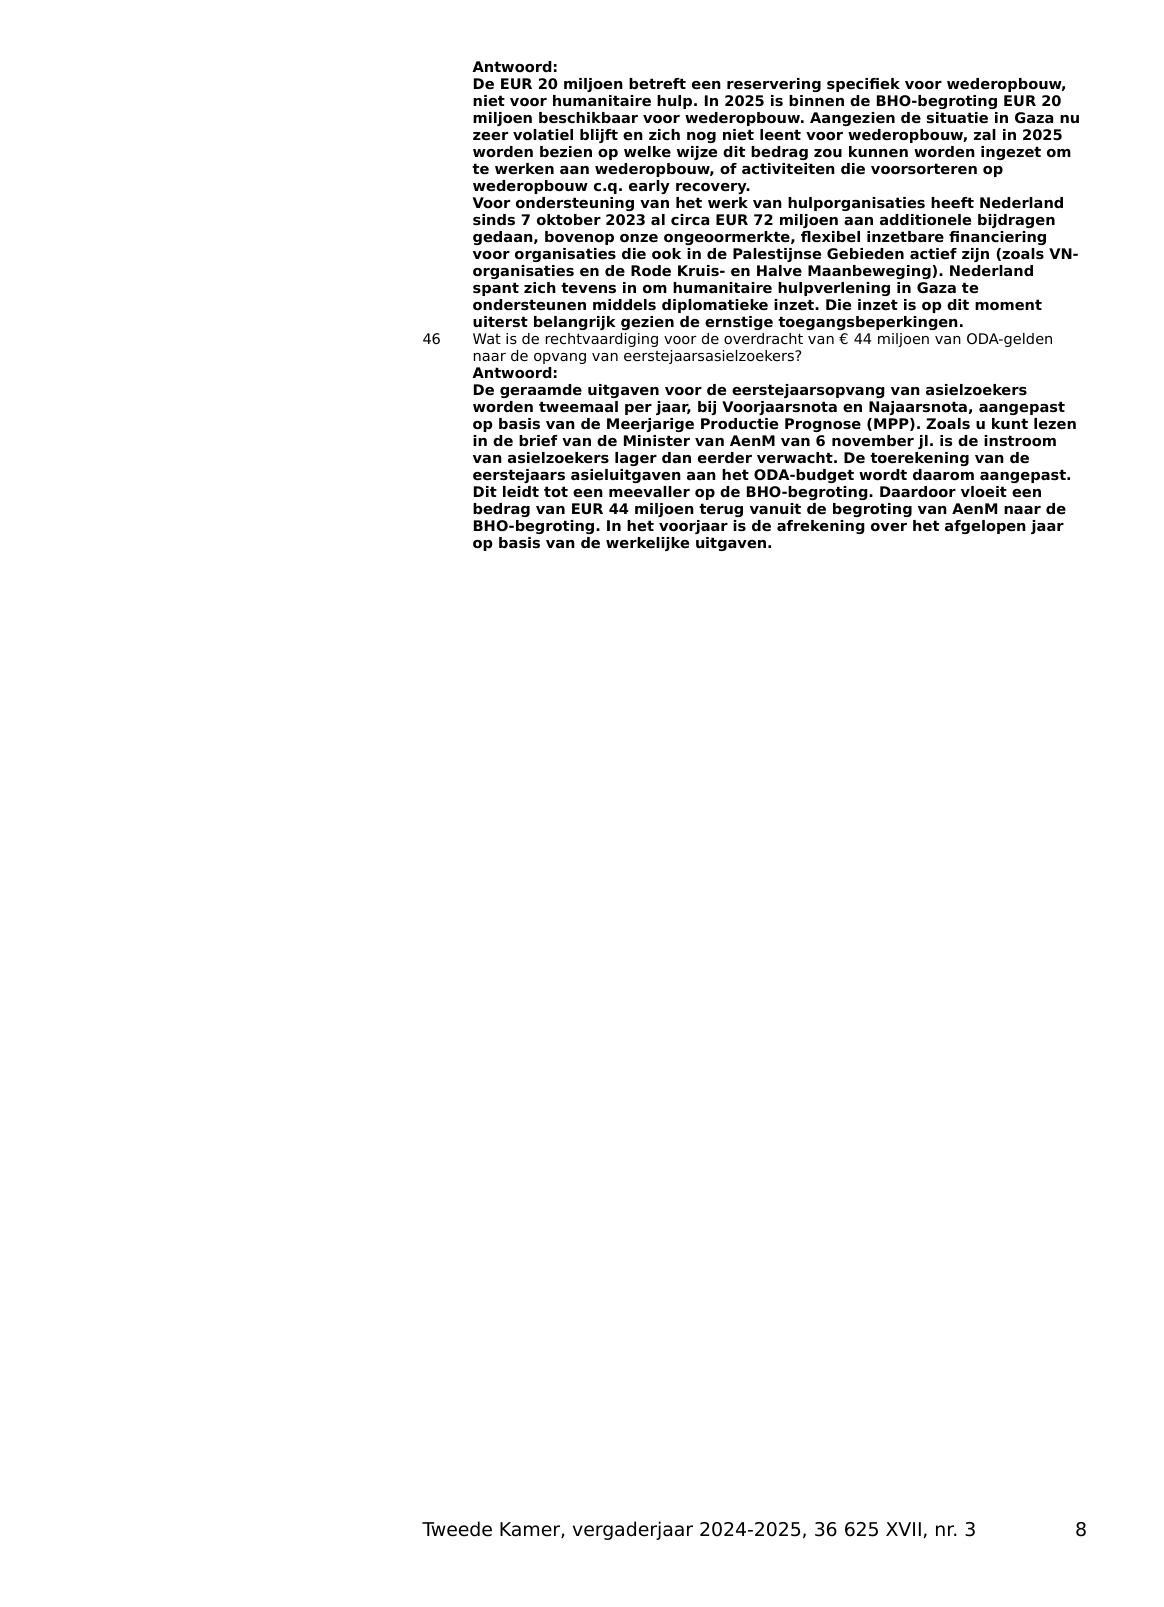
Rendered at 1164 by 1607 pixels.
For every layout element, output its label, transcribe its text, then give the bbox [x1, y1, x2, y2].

table_cell [422, 59, 467, 331]
table_cell 46 [422, 331, 467, 551]
table_cell Antwoord: De EUR 20 miljoen betreft een reservering specifiek voor wederopbouw, niet voor humanitaire hulp. In 2025 is binnen de BHO-begroting EUR 20 miljoen beschikbaar voor wederopbouw. Aangezien de situatie in Gaza nu zeer volatiel blijft en zich nog niet leent voor wederopbouw, zal in 2025 worden bezien op welke wijze dit bedrag zou kunnen worden ingezet om te werken aan wederopbouw, of activiteiten die voorsorteren op wederopbouw c.q. early recovery. Voor ondersteuning van het werk van hulporganisaties heeft Nederland sinds 7 oktober 2023 al circa EUR 72 miljoen aan additionele bijdragen gedaan, bovenop onze ongeoormerkte, flexibel inzetbare financiering voor organisaties die ook in de Palestijnse Gebieden actief zijn (zoals VN-organisaties en de Rode Kruis- en Halve Maanbeweging). Nederland spant zich tevens in om humanitaire hulpverlening in Gaza te ondersteunen middels diplomatieke inzet. Die inzet is op dit moment uiterst belangrijk gezien de ernstige toegangsbeperkingen. [467, 59, 1087, 331]
table_cell Wat is de rechtvaardiging voor de overdracht van € 44 miljoen van ODA-gelden naar de opvang van eerstejaarsasielzoekers? Antwoord: De geraamde uitgaven voor de eerstejaarsopvang van asielzoekers worden tweemaal per jaar, bij Voorjaarsnota en Najaarsnota, aangepast op basis van de Meerjarige Productie Prognose (MPP). Zoals u kunt lezen in de brief van de Minister van AenM van 6 november jl. is de instroom van asielzoekers lager dan eerder verwacht. De toerekening van de eerstejaars asieluitgaven aan het ODA-budget wordt daarom aangepast. Dit leidt tot een meevaller op de BHO-begroting. Daardoor vloeit een bedrag van EUR 44 miljoen terug vanuit de begroting van AenM naar de BHO-begroting. In het voorjaar is de afrekening over het afgelopen jaar op basis van de werkelijke uitgaven. [467, 331, 1087, 551]
